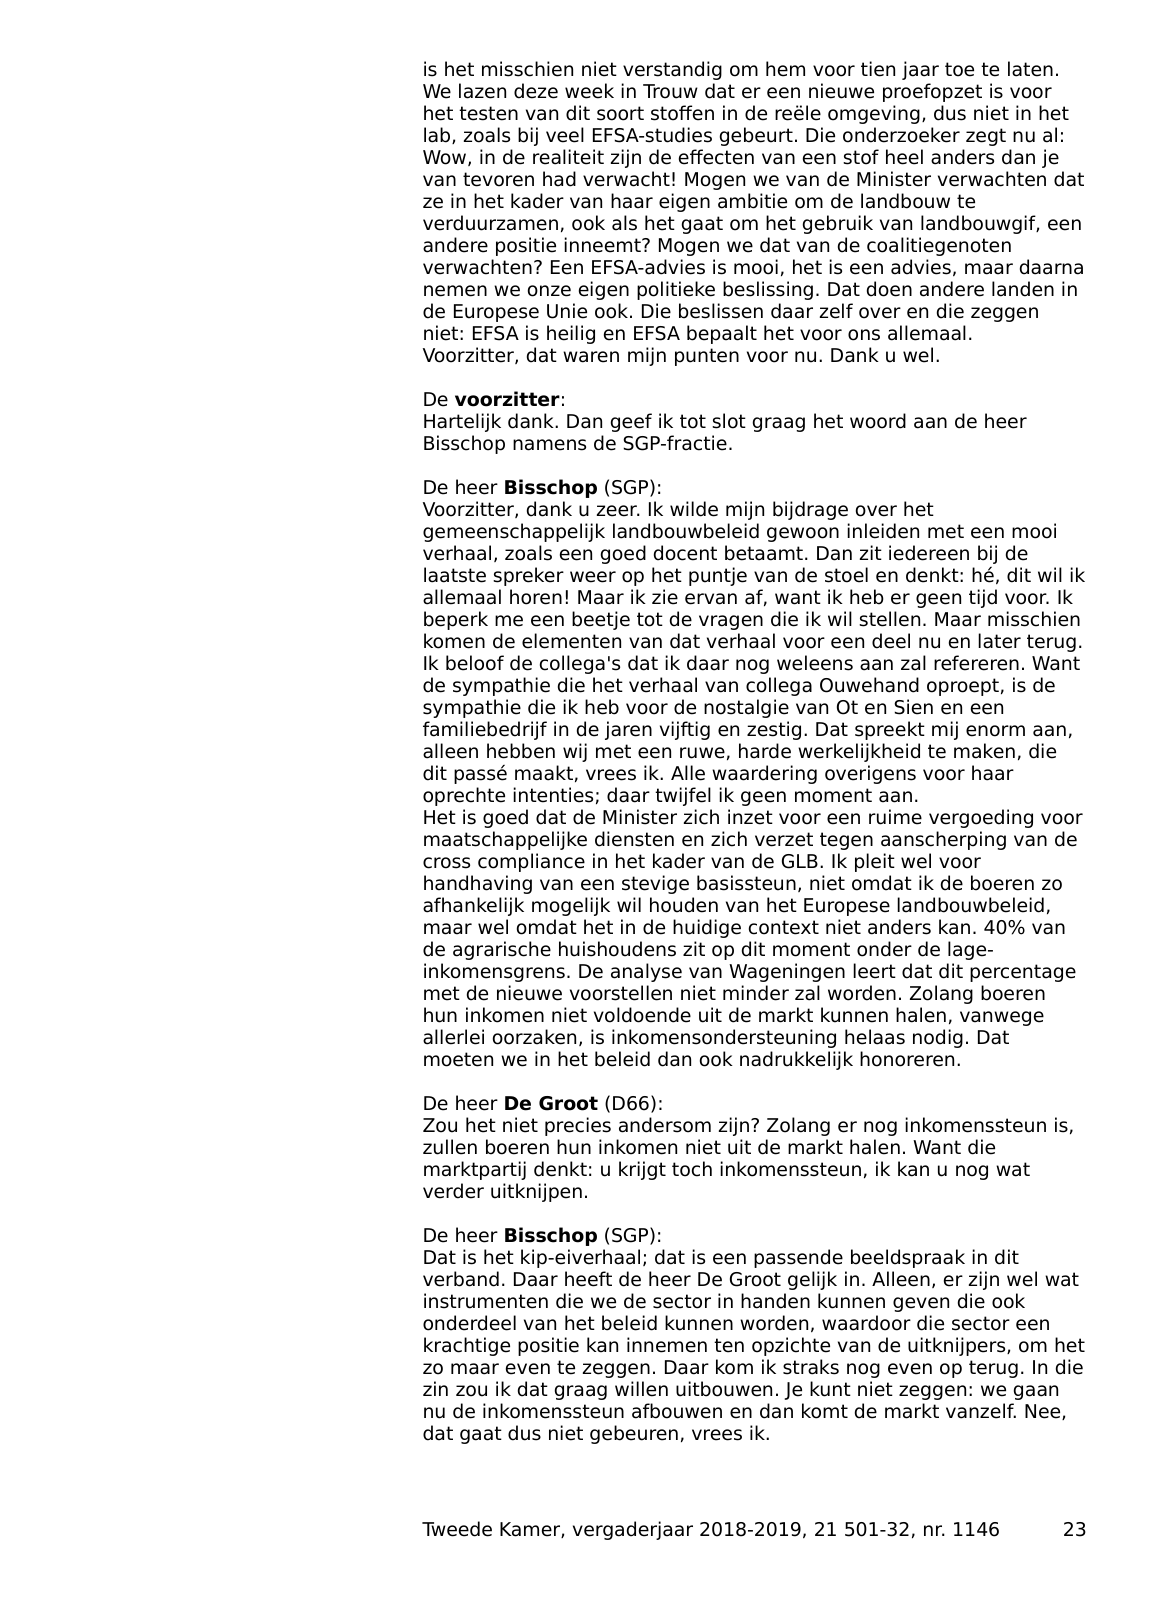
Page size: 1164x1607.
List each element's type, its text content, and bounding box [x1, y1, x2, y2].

text De heer Bisschop (SGP): [422, 1225, 1087, 1247]
text De voorzitter: [422, 389, 1087, 411]
text De heer Bisschop (SGP): [422, 477, 1087, 499]
text De heer De Groot (D66): [422, 1093, 1087, 1115]
text Zou het niet precies andersom zijn? Zolang er nog inkomenssteun is, zullen boeren hun inkomen niet uit de markt halen. Want die marktpartij denkt: u krijgt toch inkomenssteun, ik kan u nog wat verder uitknijpen. [422, 1115, 1087, 1203]
text Voorzitter, dat waren mijn punten voor nu. Dank u wel. [422, 345, 1087, 367]
text Het is goed dat de Minister zich inzet voor een ruime vergoeding voor maatschappelijke diensten en zich verzet tegen aanscherping van de cross compliance in het kader van de GLB. Ik pleit wel voor handhaving van een stevige basissteun, niet omdat ik de boeren zo afhankelijk mogelijk wil houden van het Europese landbouwbeleid, maar wel omdat het in de huidige context niet anders kan. 40% van de agrarische huishoudens zit op dit moment onder de lage-inkomensgrens. De analyse van Wageningen leert dat dit percentage met de nieuwe voorstellen niet minder zal worden. Zolang boeren hun inkomen niet voldoende uit de markt kunnen halen, vanwege allerlei oorzaken, is inkomensondersteuning helaas nodig. Dat moeten we in het beleid dan ook nadrukkelijk honoreren. [422, 807, 1087, 1071]
text Dat is het kip-eiverhaal; dat is een passende beeldspraak in dit verband. Daar heeft de heer De Groot gelijk in. Alleen, er zijn wel wat instrumenten die we de sector in handen kunnen geven die ook onderdeel van het beleid kunnen worden, waardoor die sector een krachtige positie kan innemen ten opzichte van de uitknijpers, om het zo maar even te zeggen. Daar kom ik straks nog even op terug. In die zin zou ik dat graag willen uitbouwen. Je kunt niet zeggen: we gaan nu de inkomenssteun afbouwen en dan komt de markt vanzelf. Nee, dat gaat dus niet gebeuren, vrees ik. [422, 1247, 1087, 1444]
text is het misschien niet verstandig om hem voor tien jaar toe te laten. We lazen deze week in Trouw dat er een nieuwe proefopzet is voor het testen van dit soort stoffen in de reële omgeving, dus niet in het lab, zoals bij veel EFSA-studies gebeurt. Die onderzoeker zegt nu al: Wow, in de realiteit zijn de effecten van een stof heel anders dan je van tevoren had verwacht! Mogen we van de Minister verwachten dat ze in het kader van haar eigen ambitie om de landbouw te verduurzamen, ook als het gaat om het gebruik van landbouwgif, een andere positie inneemt? Mogen we dat van de coalitiegenoten verwachten? Een EFSA-advies is mooi, het is een advies, maar daarna nemen we onze eigen politieke beslissing. Dat doen andere landen in de Europese Unie ook. Die beslissen daar zelf over en die zeggen niet: EFSA is heilig en EFSA bepaalt het voor ons allemaal. [422, 59, 1087, 345]
text Hartelijk dank. Dan geef ik tot slot graag het woord aan de heer Bisschop namens de SGP-fractie. [422, 411, 1087, 455]
text Voorzitter, dank u zeer. Ik wilde mijn bijdrage over het gemeenschappelijk landbouwbeleid gewoon inleiden met een mooi verhaal, zoals een goed docent betaamt. Dan zit iedereen bij de laatste spreker weer op het puntje van de stoel en denkt: hé, dit wil ik allemaal horen! Maar ik zie ervan af, want ik heb er geen tijd voor. Ik beperk me een beetje tot de vragen die ik wil stellen. Maar misschien komen de elementen van dat verhaal voor een deel nu en later terug. Ik beloof de collega's dat ik daar nog weleens aan zal refereren. Want de sympathie die het verhaal van collega Ouwehand oproept, is de sympathie die ik heb voor de nostalgie van Ot en Sien en een familiebedrijf in de jaren vijftig en zestig. Dat spreekt mij enorm aan, alleen hebben wij met een ruwe, harde werkelijkheid te maken, die dit passé maakt, vrees ik. Alle waardering overigens voor haar oprechte intenties; daar twijfel ik geen moment aan. [422, 499, 1087, 807]
